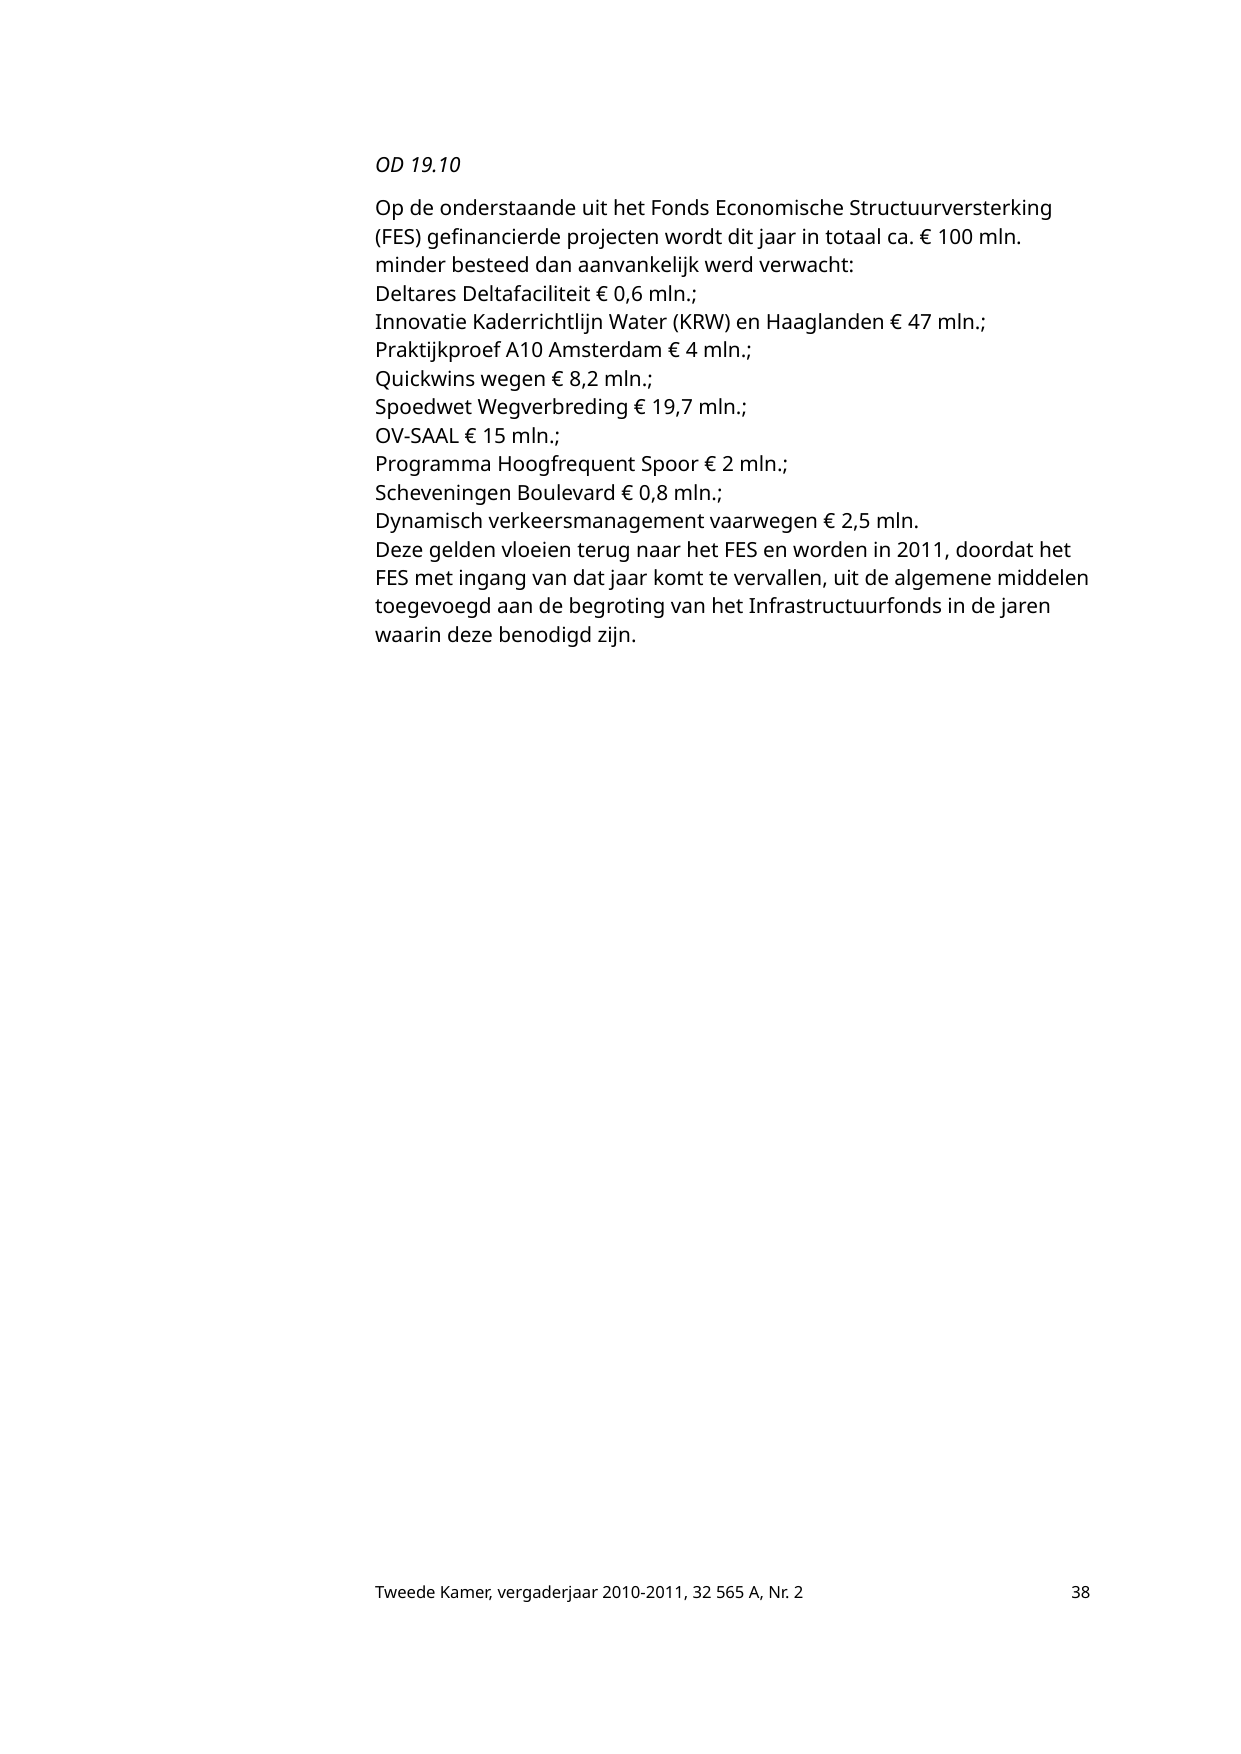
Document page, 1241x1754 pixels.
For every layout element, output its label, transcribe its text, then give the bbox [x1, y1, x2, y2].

text Scheveningen Boulevard € 0,8 mln.; [375, 478, 1090, 506]
text Deltares Deltafaciliteit € 0,6 mln.; [375, 279, 1090, 307]
text Innovatie Kaderrichtlijn Water (KRW) en Haaglanden € 47 mln.; [375, 307, 1090, 336]
text Programma Hoogfrequent Spoor € 2 mln.; [375, 449, 1090, 478]
text Deze gelden vloeien terug naar het FES en worden in 2011, doordat het FES met ingang van dat jaar komt te vervallen, uit de algemene middelen toegevoegd aan de begroting van het Infrastructuurfonds in de jaren waarin deze benodigd zijn. [375, 535, 1090, 648]
text Quickwins wegen € 8,2 mln.; [375, 364, 1090, 392]
text Dynamisch verkeersmanagement vaarwegen € 2,5 mln. [375, 506, 1090, 535]
text OD 19.10 [375, 150, 1090, 178]
text Praktijkproef A10 Amsterdam € 4 mln.; [375, 336, 1090, 364]
text Spoedwet Wegverbreding € 19,7 mln.; [375, 392, 1090, 421]
text Op de onderstaande uit het Fonds Economische Structuurversterking (FES) gefinancierde projecten wordt dit jaar in totaal ca. € 100 mln. minder besteed dan aanvankelijk werd verwacht: [375, 193, 1090, 279]
text OV-SAAL € 15 mln.; [375, 421, 1090, 449]
